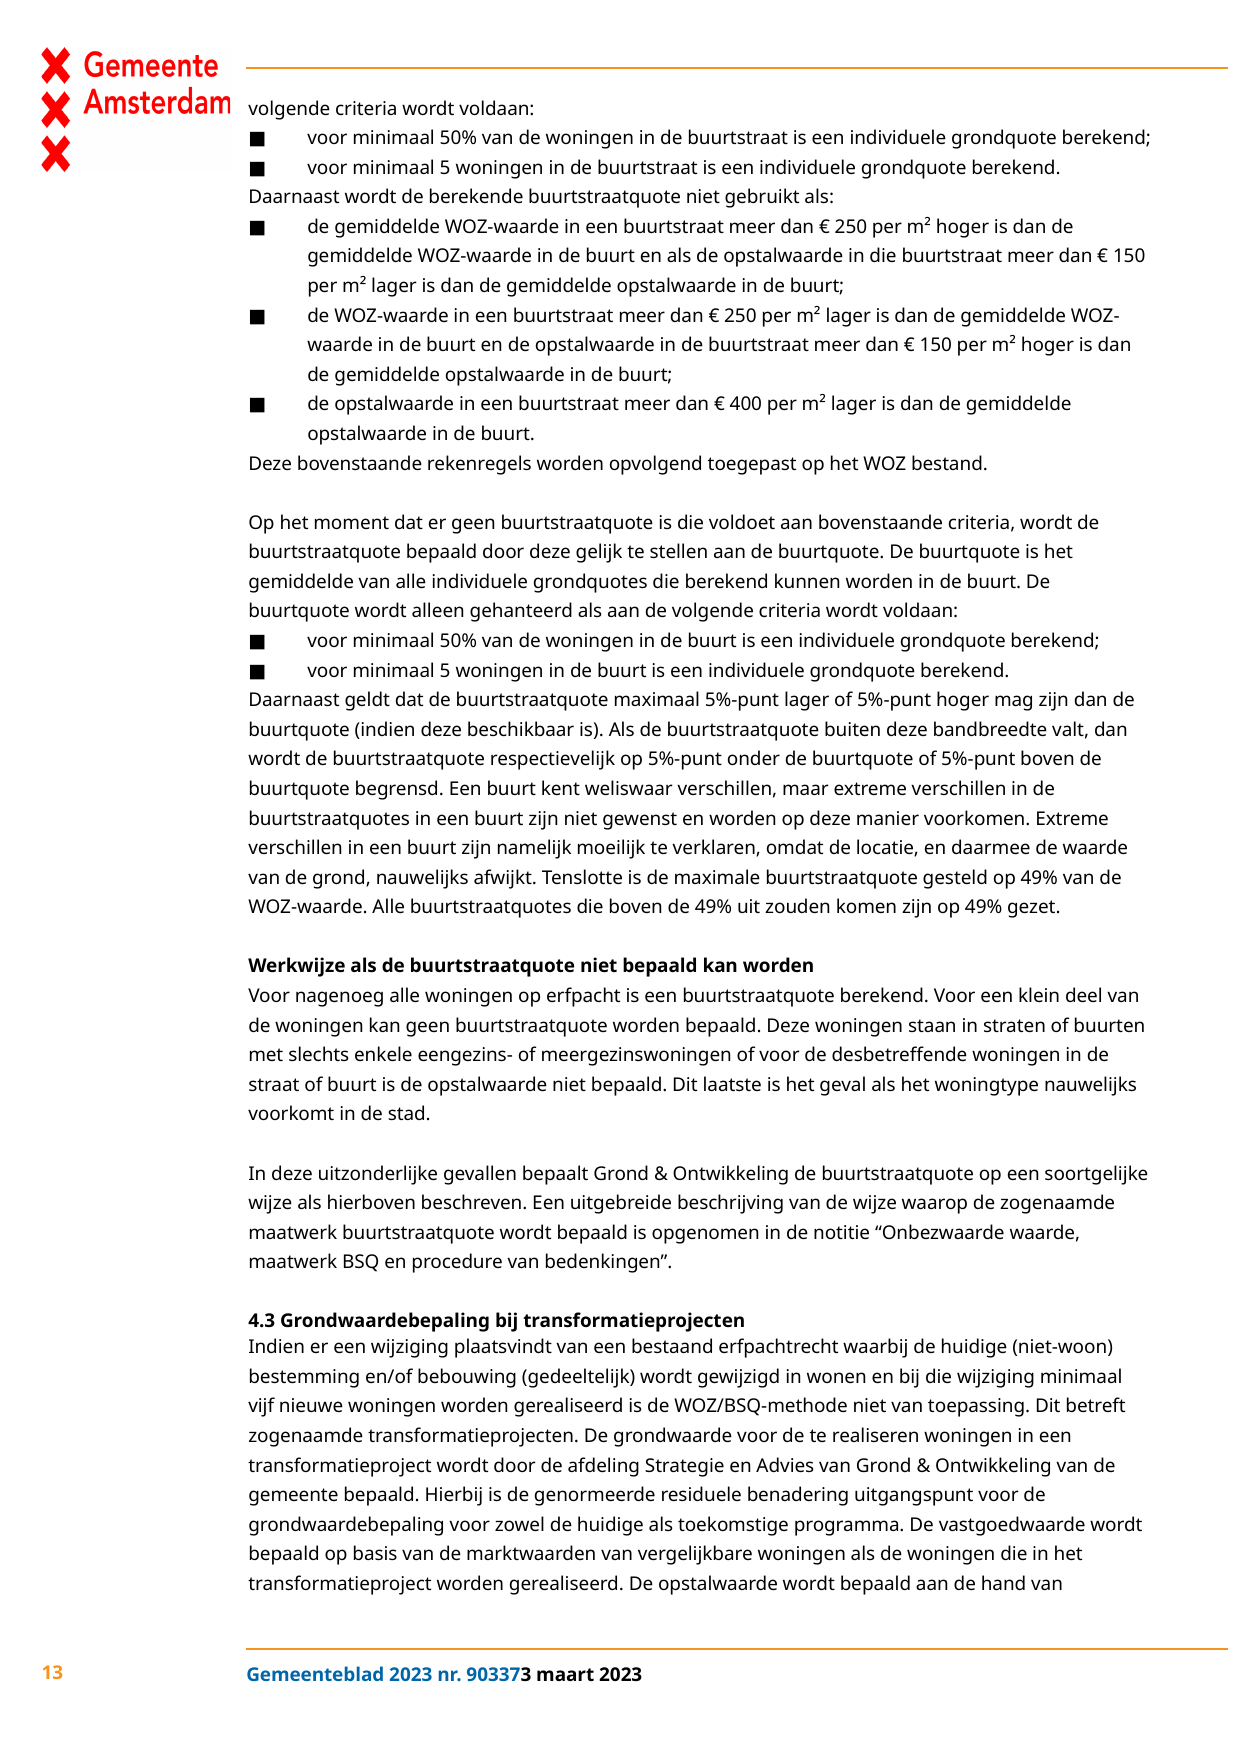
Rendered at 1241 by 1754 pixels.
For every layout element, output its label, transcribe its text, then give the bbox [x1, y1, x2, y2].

text Op het moment dat er geen buurtstraatquote is die voldoet aan bovenstaande criteria, wordt de buurtstraatquote bepaald door deze gelijk te stellen aan de buurtquote. De buurtquote is het gemiddelde van alle individuele grondquotes die berekend kunnen worden in de buurt. De buurtquote wordt alleen gehanteerd als aan de volgende criteria wordt voldaan: [248, 509, 1152, 623]
text Werkwijze als de buurtstraatquote niet bepaald kan worden [248, 953, 1152, 978]
list de WOZ-waarde in een buurtstraat meer dan € 250 per m² lager is dan de gemiddelde WOZ-waarde in de buurt en de opstalwaarde in de buurtstraat meer dan € 150 per m² hoger is dan de gemiddelde opstalwaarde in de buurt; [248, 302, 1152, 387]
list voor minimaal 50% van de woningen in de buurtstraat is een individuele grondquote berekend; [248, 124, 1152, 150]
text volgende criteria wordt voldaan: [248, 95, 1152, 121]
list de opstalwaarde in een buurtstraat meer dan € 400 per m² lager is dan de gemiddelde opstalwaarde in de buurt. [248, 391, 1152, 446]
text Daarnaast geldt dat de buurtstraatquote maximaal 5%-punt lager of 5%-punt hoger mag zijn dan de buurtquote (indien deze beschikbaar is). Als de buurtstraatquote buiten deze bandbreedte valt, dan wordt de buurtstraatquote respectievelijk op 5%-punt onder de buurtquote of 5%-punt boven de buurtquote begrensd. Een buurt kent weliswaar verschillen, maar extreme verschillen in de buurtstraatquotes in een buurt zijn niet gewenst en worden op deze manier voorkomen. Extreme verschillen in een buurt zijn namelijk moeilijk te verklaren, omdat de locatie, en daarmee de waarde van de grond, nauwelijks afwijkt. Tenslotte is de maximale buurtstraatquote gesteld op 49% van de WOZ-waarde. Alle buurtstraatquotes die boven de 49% uit zouden komen zijn op 49% gezet. [248, 686, 1152, 919]
picture [41, 47, 231, 172]
list de gemiddelde WOZ-waarde in een buurtstraat meer dan € 250 per m² hoger is dan de gemiddelde WOZ-waarde in de buurt en als de opstalwaarde in die buurtstraat meer dan € 150 per m² lager is dan de gemiddelde opstalwaarde in de buurt; [248, 213, 1152, 298]
list voor minimaal 50% van de woningen in de buurt is een individuele grondquote berekend; [248, 627, 1152, 653]
list voor minimaal 5 woningen in de buurt is een individuele grondquote berekend. [248, 657, 1152, 683]
list voor minimaal 5 woningen in de buurtstraat is een individuele grondquote berekend. [248, 154, 1152, 180]
text Daarnaast wordt de berekende buurtstraatquote niet gebruikt als: [248, 183, 1152, 209]
text 4.3 Grondwaardebepaling bij transformatieprojecten [248, 1308, 1152, 1333]
text In deze uitzonderlijke gevallen bepaalt Grond & Ontwikkeling de buurtstraatquote op een soortgelijke wijze als hierboven beschreven. Een uitgebreide beschrijving van de wijze waarop de zogenaamde maatwerk buurtstraatquote wordt bepaald is opgenomen in de notitie “Onbezwaarde waarde, maatwerk BSQ en procedure van bedenkingen”. [248, 1160, 1152, 1274]
text Deze bovenstaande rekenregels worden opvolgend toegepast op het WOZ bestand. [248, 450, 1152, 476]
text Indien er een wijziging plaatsvindt van een bestaand erfpachtrecht waarbij de huidige (niet-woon) bestemming en/of bebouwing (gedeeltelijk) wordt gewijzigd in wonen en bij die wijziging minimaal vijf nieuwe woningen worden gerealiseerd is de WOZ/BSQ-methode niet van toepassing. Dit betreft zogenaamde transformatieprojecten. De grondwaarde voor de te realiseren woningen in een transformatieproject wordt door de afdeling Strategie en Advies van Grond & Ontwikkeling van de gemeente bepaald. Hierbij is de genormeerde residuele benadering uitgangspunt voor de grondwaardebepaling voor zowel de huidige als toekomstige programma. De vastgoedwaarde wordt bepaald op basis van de marktwaarden van vergelijkbare woningen als de woningen die in het transformatieproject worden gerealiseerd. De opstalwaarde wordt bepaald aan de hand van [248, 1333, 1152, 1596]
text Voor nagenoeg alle woningen op erfpacht is een buurtstraatquote berekend. Voor een klein deel van de woningen kan geen buurtstraatquote worden bepaald. Deze woningen staan in straten of buurten met slechts enkele eengezins- of meergezinswoningen of voor de desbetreffende woningen in de straat of buurt is de opstalwaarde niet bepaald. Dit laatste is het geval als het woningtype nauwelijks voorkomt in de stad. [248, 982, 1152, 1126]
